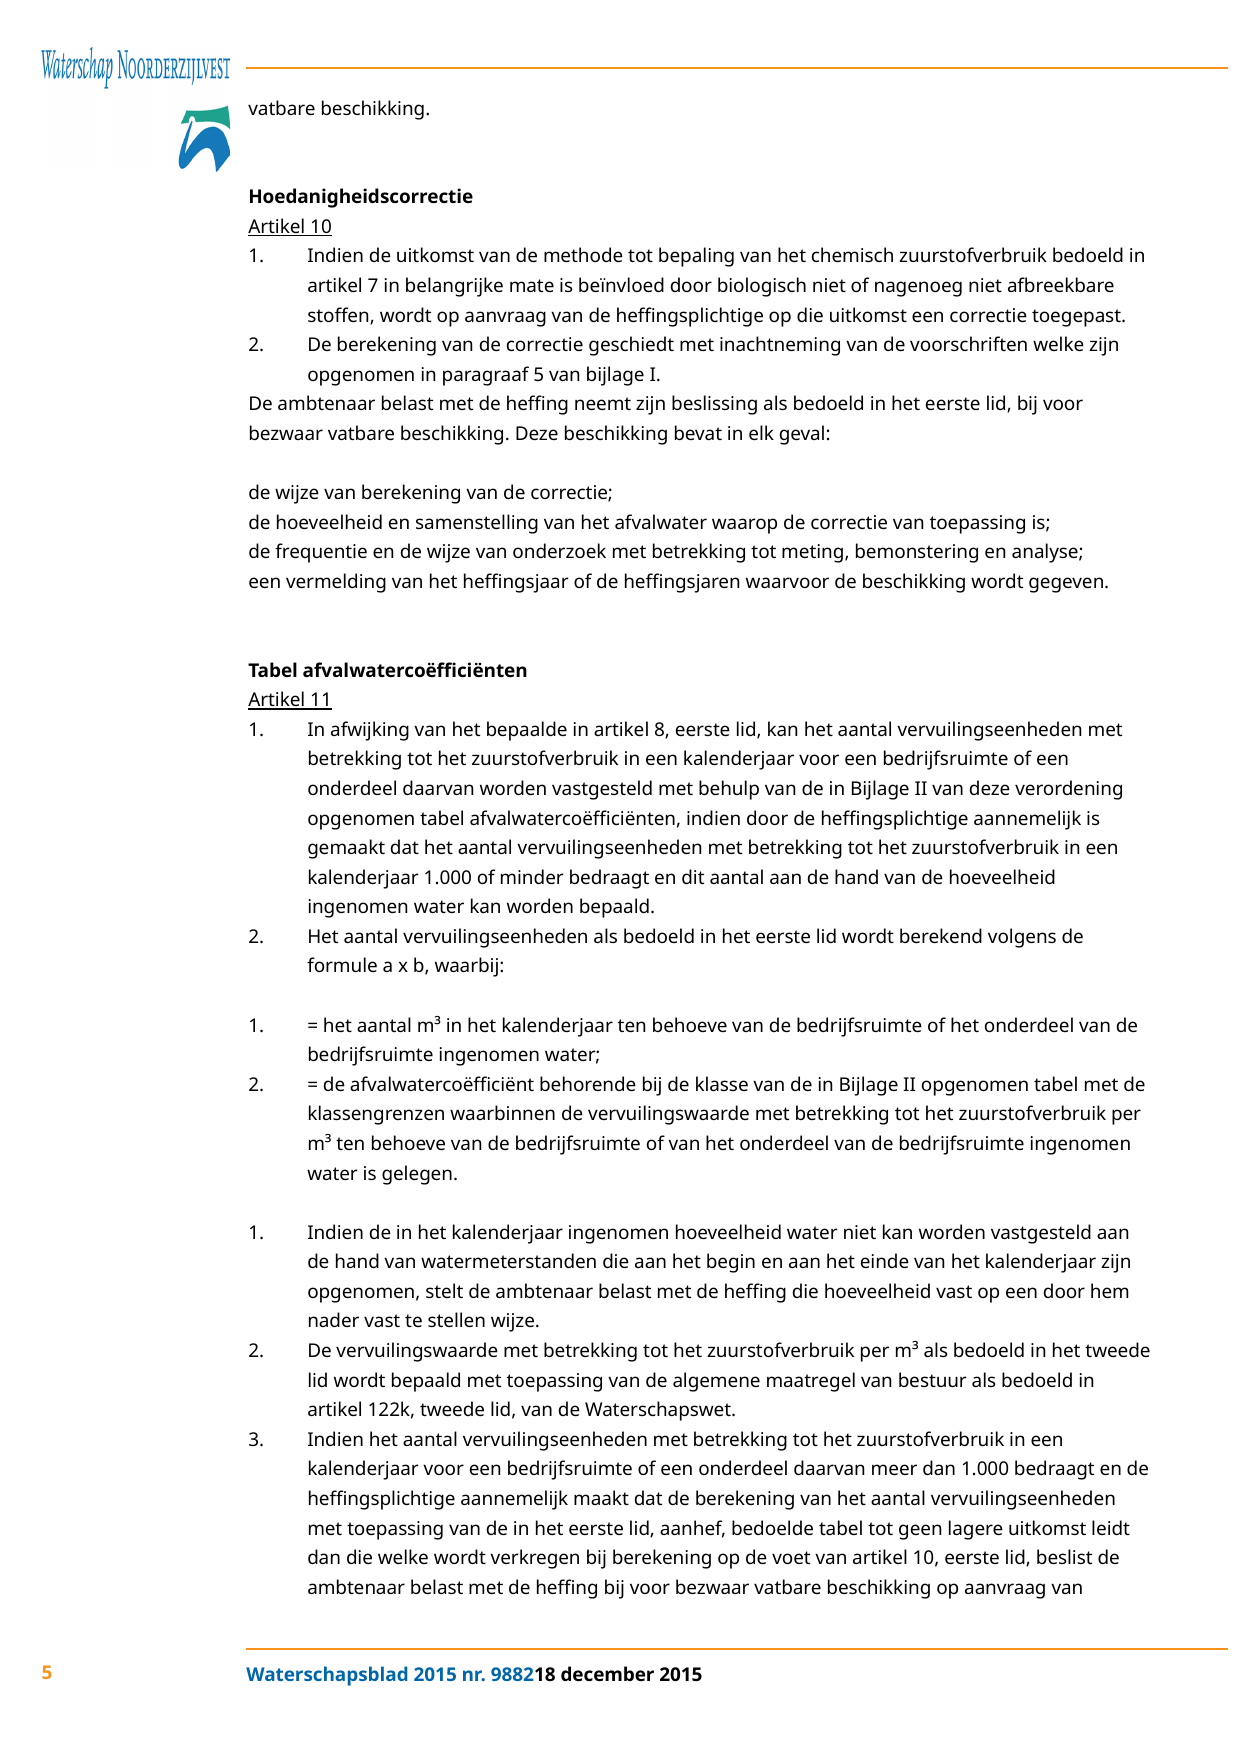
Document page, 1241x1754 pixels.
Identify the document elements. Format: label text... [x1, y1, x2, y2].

list Indien het aantal vervuilingseenheden met betrekking tot het zuurstofverbruik in een kalenderjaar voor een bedrijfsruimte of een onderdeel daarvan meer dan 1.000 bedraagt en de heffingsplichtige aannemelijk maakt dat de berekening van het aantal vervuilingseenheden met toepassing van de in het eerste lid, aanhef, bedoelde tabel tot geen lagere uitkomst leidt dan die welke wordt verkregen bij berekening op de voet van artikel 10, eerste lid, beslist de ambtenaar belast met de heffing bij voor bezwaar vatbare beschikking op aanvraag van [248, 1426, 1152, 1600]
list De vervuilingswaarde met betrekking tot het zuurstofverbruik per m³ als bedoeld in het tweede lid wordt bepaald met toepassing van de algemene maatregel van bestuur als bedoeld in artikel 122k, tweede lid, van de Waterschapswet. [248, 1337, 1152, 1422]
text de wijze van berekening van de correctie; [248, 479, 1152, 505]
text Tabel afvalwatercoëfficiënten [248, 657, 1152, 683]
text De ambtenaar belast met de heffing neemt zijn beslissing als bedoeld in het eerste lid, bij voor bezwaar vatbare beschikking. Deze beschikking bevat in elk geval: [248, 391, 1152, 446]
text Hoedanigheidscorrectie [248, 183, 1152, 209]
list Het aantal vervuilingseenheden als bedoeld in het eerste lid wordt berekend volgens de formule a x b, waarbij: [248, 923, 1152, 978]
list In afwijking van het bepaalde in artikel 8, eerste lid, kan het aantal vervuilingseenheden met betrekking tot het zuurstofverbruik in een kalenderjaar voor een bedrijfsruimte of een onderdeel daarvan worden vastgesteld met behulp van de in Bijlage II van deze verordening opgenomen tabel afvalwatercoëfficiënten, indien door de heffingsplichtige aannemelijk is gemaakt dat het aantal vervuilingseenheden met betrekking tot het zuurstofverbruik in een kalenderjaar 1.000 of minder bedraagt en dit aantal aan de hand van de hoeveelheid ingenomen water kan worden bepaald. [248, 716, 1152, 919]
picture [41, 47, 231, 172]
list Indien de in het kalenderjaar ingenomen hoeveelheid water niet kan worden vastgesteld aan de hand van watermeterstanden die aan het begin en aan het einde van het kalenderjaar zijn opgenomen, stelt de ambtenaar belast met de heffing die hoeveelheid vast op een door hem nader vast te stellen wijze. [248, 1219, 1152, 1333]
text een vermelding van het heffingsjaar of de heffingsjaren waarvoor de beschikking wordt gegeven. [248, 568, 1152, 594]
list De berekening van de correctie geschiedt met inachtneming van de voorschriften welke zijn opgenomen in paragraaf 5 van bijlage I. [248, 331, 1152, 387]
text Artikel 11 [248, 686, 1152, 712]
text Artikel 10 [248, 213, 1152, 239]
text vatbare beschikking. [248, 95, 1152, 121]
list Indien de uitkomst van de methode tot bepaling van het chemisch zuurstofverbruik bedoeld in artikel 7 in belangrijke mate is beïnvloed door biologisch niet of nagenoeg niet afbreekbare stoffen, wordt op aanvraag van de heffingsplichtige op die uitkomst een correctie toegepast. [248, 243, 1152, 328]
list = het aantal m³ in het kalenderjaar ten behoeve van de bedrijfsruimte of het onderdeel van de bedrijfsruimte ingenomen water; [248, 1012, 1152, 1067]
text de frequentie en de wijze van onderzoek met betrekking tot meting, bemonstering en analyse; [248, 538, 1152, 564]
text de hoeveelheid en samenstelling van het afvalwater waarop de correctie van toepassing is; [248, 509, 1152, 535]
list = de afvalwatercoëfficiënt behorende bij de klasse van de in Bijlage II opgenomen tabel met de klassengrenzen waarbinnen de vervuilingswaarde met betrekking tot het zuurstofverbruik per m³ ten behoeve van de bedrijfsruimte of van het onderdeel van de bedrijfsruimte ingenomen water is gelegen. [248, 1071, 1152, 1186]
